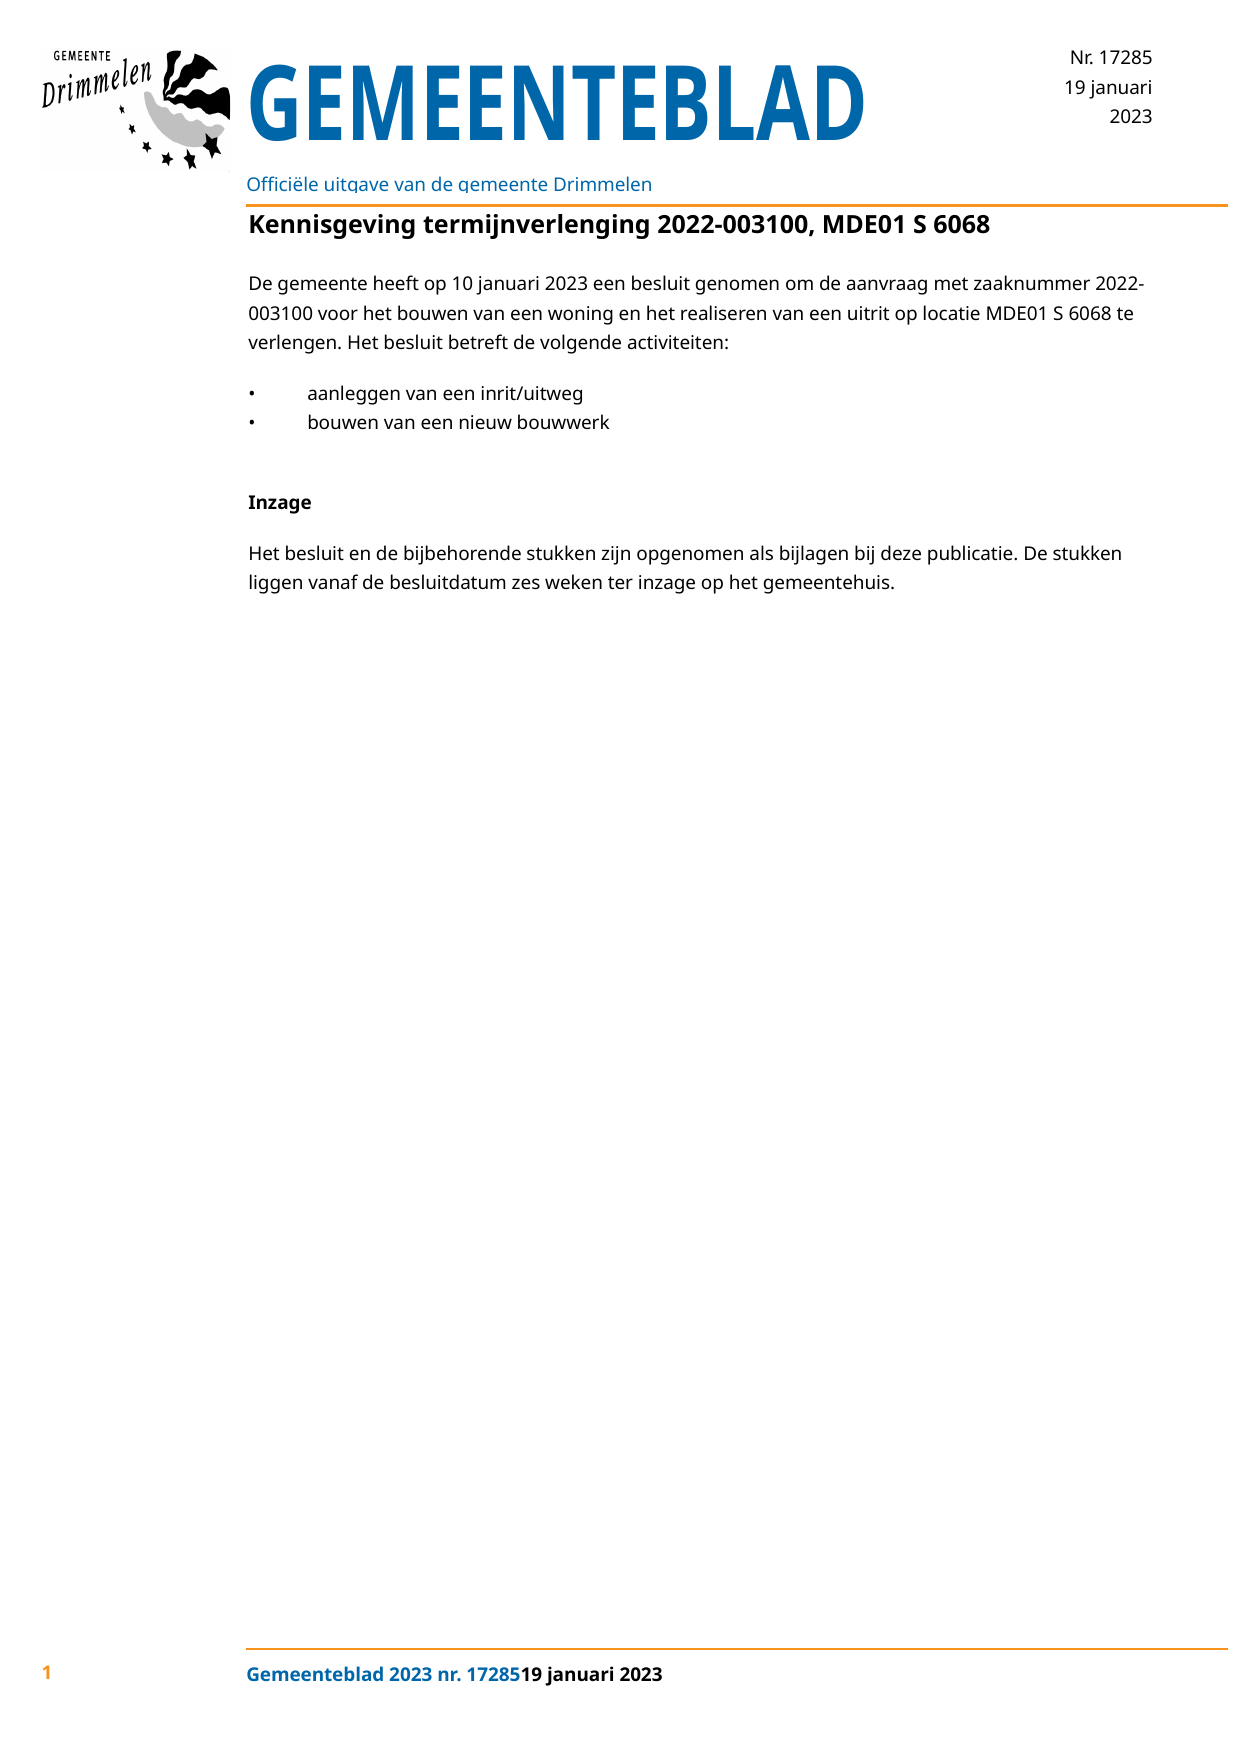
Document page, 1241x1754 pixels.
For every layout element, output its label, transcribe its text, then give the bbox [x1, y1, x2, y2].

list aanleggen van een inrit/uitweg [248, 380, 1152, 406]
text De gemeente heeft op 10 januari 2023 een besluit genomen om de aanvraag met zaaknummer 2022-003100 voor het bouwen van een woning en het realiseren van een uitrit op locatie MDE01 S 6068 te verlengen. Het besluit betreft de volgende activiteiten: [248, 270, 1152, 355]
list bouwen van een nieuw bouwwerk [248, 409, 1152, 435]
text Kennisgeving termijnverlenging 2022-003100, MDE01 S 6068 [248, 207, 1152, 241]
picture [41, 47, 231, 172]
text Inzage [248, 489, 1152, 515]
text Het besluit en de bijbehorende stukken zijn opgenomen als bijlagen bij deze publicatie. De stukken liggen vanaf de besluitdatum zes weken ter inzage op het gemeentehuis. [248, 540, 1152, 595]
